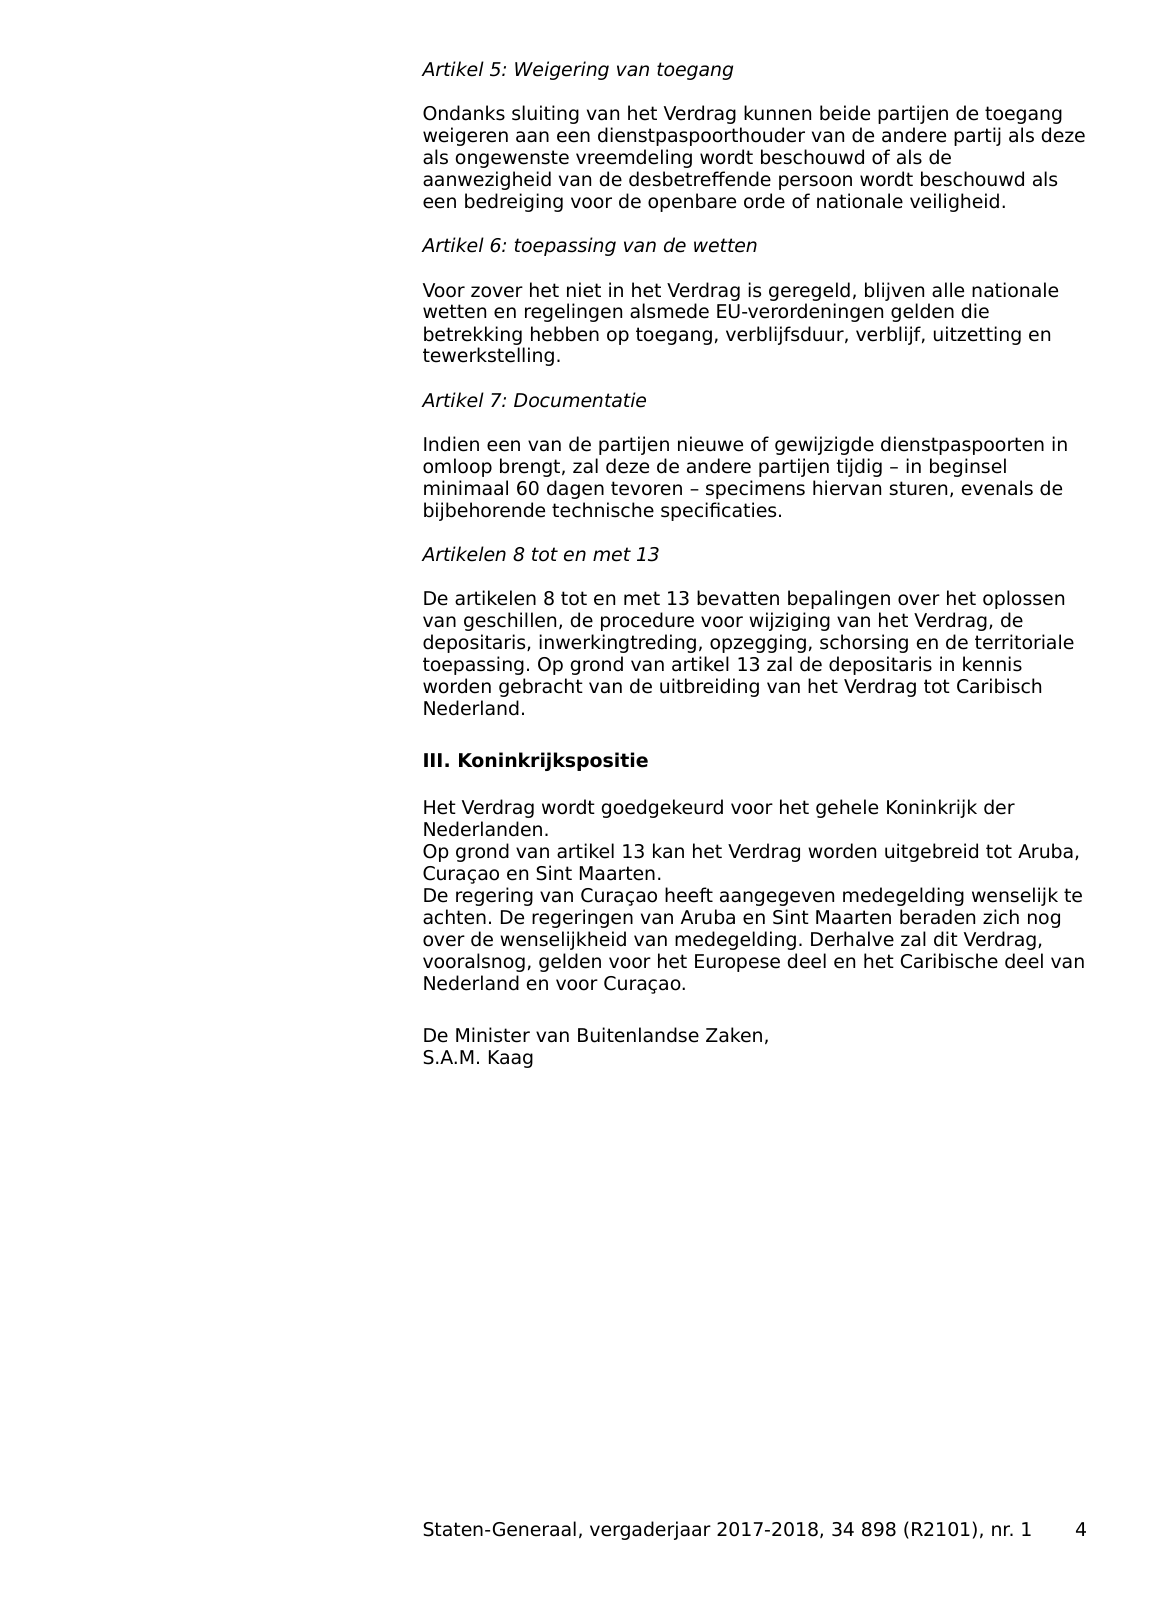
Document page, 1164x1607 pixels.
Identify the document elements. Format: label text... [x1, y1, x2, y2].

text De artikelen 8 tot en met 13 bevatten bepalingen over het oplossen van geschillen, de procedure voor wijziging van het Verdrag, de depositaris, inwerkingtreding, opzegging, schorsing en de territoriale toepassing. Op grond van artikel 13 zal de depositaris in kennis worden gebracht van de uitbreiding van het Verdrag tot Caribisch Nederland. [422, 588, 1087, 720]
subtitle III. Koninkrijkspositie [422, 750, 1087, 772]
text Indien een van de partijen nieuwe of gewijzigde dienstpaspoorten in omloop brengt, zal deze de andere partijen tijdig – in beginsel minimaal 60 dagen tevoren – specimens hiervan sturen, evenals de bijbehorende technische specificaties. [422, 434, 1087, 522]
subtitle Artikel 7: Documentatie [422, 389, 1087, 412]
subtitle Artikel 5: Weigering van toegang [422, 59, 1087, 81]
text Op grond van artikel 13 kan het Verdrag worden uitgebreid tot Aruba, Curaçao en Sint Maarten. [422, 841, 1087, 885]
text Voor zover het niet in het Verdrag is geregeld, blijven alle nationale wetten en regelingen alsmede EU-verordeningen gelden die betrekking hebben op toegang, verblijfsduur, verblijf, uitzetting en tewerkstelling. [422, 279, 1087, 367]
subtitle Artikelen 8 tot en met 13 [422, 544, 1087, 566]
subtitle Artikel 6: toepassing van de wetten [422, 235, 1087, 257]
text Ondanks sluiting van het Verdrag kunnen beide partijen de toegang weigeren aan een dienstpaspoorthouder van de andere partij als deze als ongewenste vreemdeling wordt beschouwd of als de aanwezigheid van de desbetreffende persoon wordt beschouwd als een bedreiging voor de openbare orde of nationale veiligheid. [422, 103, 1087, 213]
text De Minister van Buitenlandse Zaken, S.A.M. Kaag [422, 1025, 1087, 1069]
text Het Verdrag wordt goedgekeurd voor het gehele Koninkrijk der Nederlanden. [422, 797, 1087, 841]
text De regering van Curaçao heeft aangegeven medegelding wenselijk te achten. De regeringen van Aruba en Sint Maarten beraden zich nog over de wenselijkheid van medegelding. Derhalve zal dit Verdrag, vooralsnog, gelden voor het Europese deel en het Caribische deel van Nederland en voor Curaçao. [422, 885, 1087, 995]
